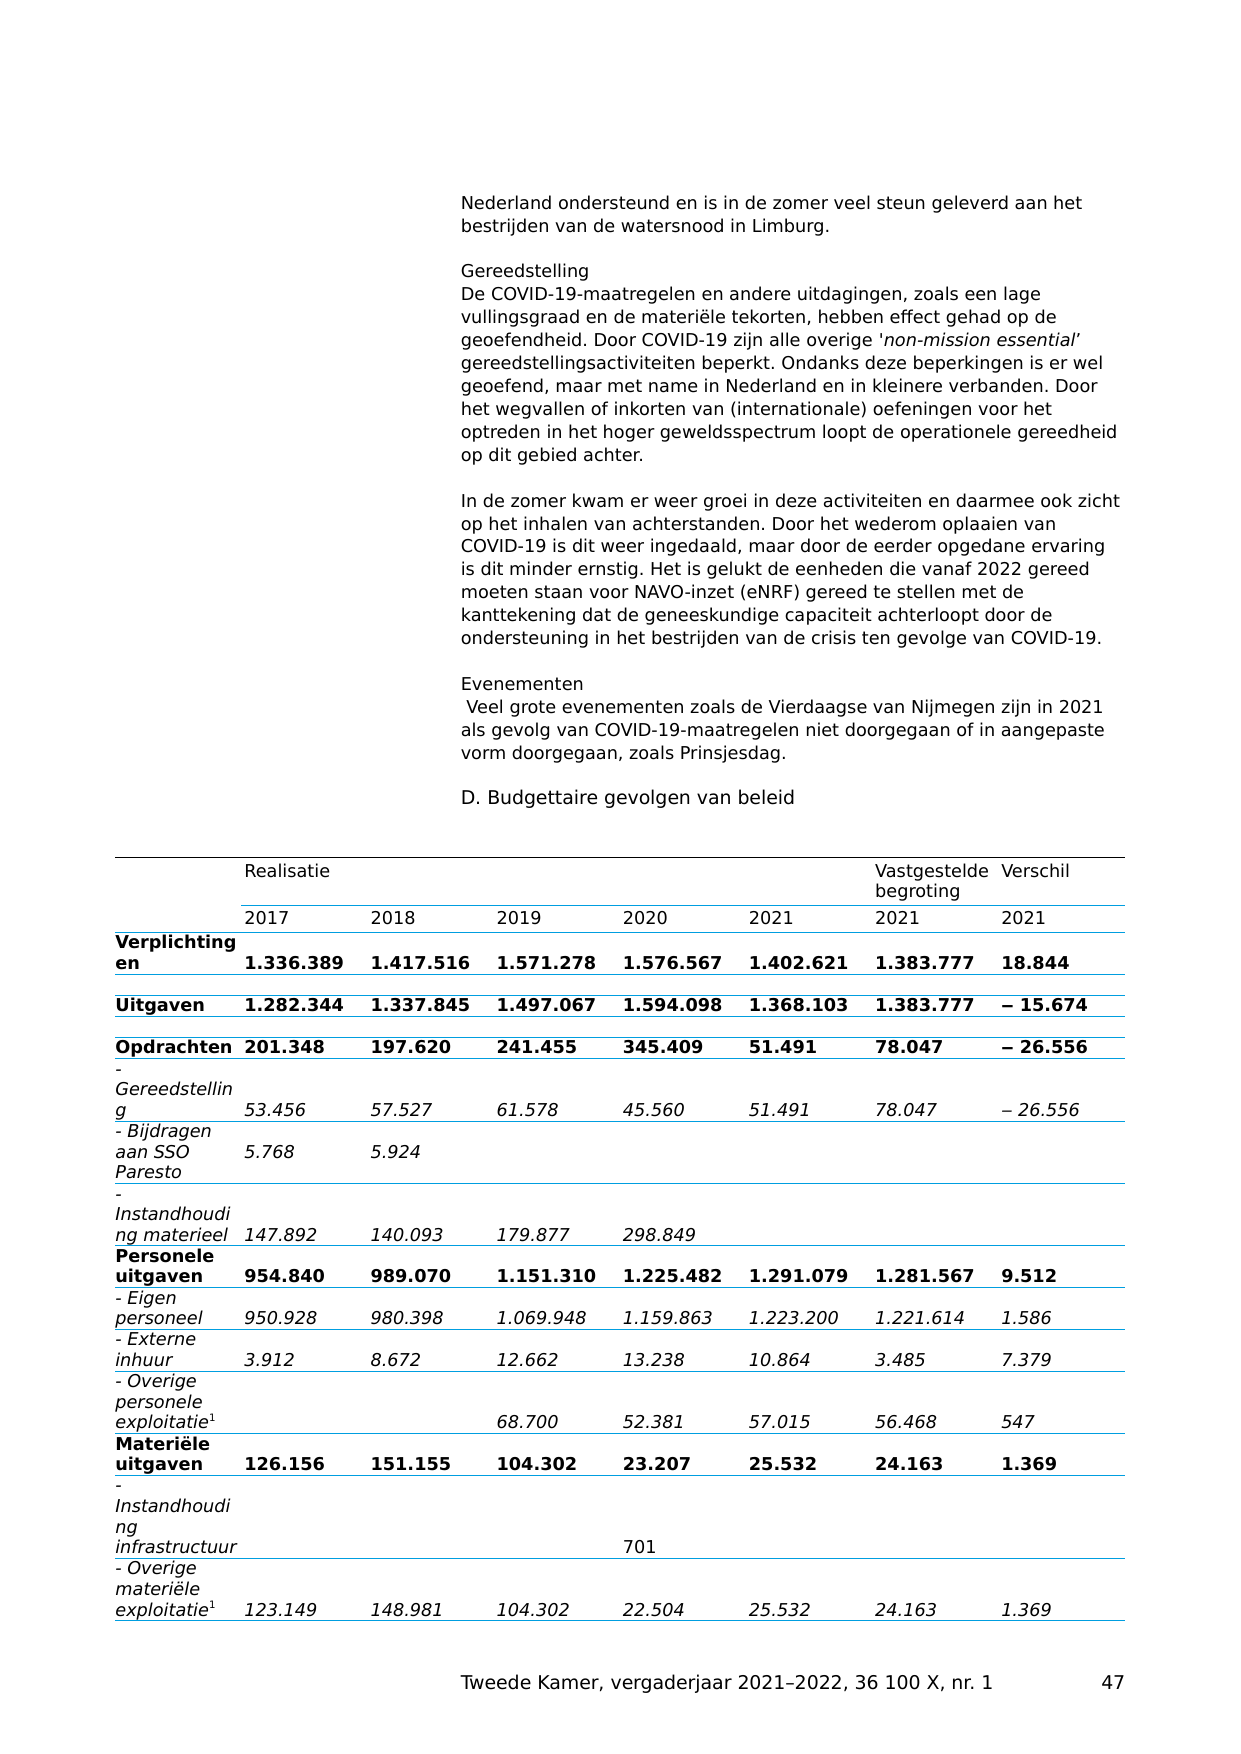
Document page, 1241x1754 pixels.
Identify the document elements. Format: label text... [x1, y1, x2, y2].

table_cell 1.497.067 [494, 996, 620, 1016]
table_cell 140.093 [368, 1184, 493, 1245]
table_cell [746, 1184, 872, 1245]
table_cell - Bijdragen aan SSO Paresto [115, 1122, 241, 1183]
table_cell 2021 [746, 906, 872, 932]
table_cell 23.207 [620, 1434, 746, 1475]
table_cell 126.156 [241, 1434, 367, 1475]
table_cell 5.924 [368, 1122, 493, 1183]
table_cell 1.369 [998, 1559, 1125, 1620]
table_cell 1.225.482 [620, 1246, 746, 1287]
table_cell 1.594.098 [620, 996, 746, 1016]
table_cell - Instandhouding materieel [115, 1184, 241, 1245]
table_cell [746, 1122, 872, 1183]
table_cell [998, 1017, 1125, 1037]
table_cell 18.844 [998, 933, 1125, 973]
table_cell [115, 1017, 241, 1037]
table_cell 78.047 [872, 1038, 998, 1058]
table_cell [241, 1476, 367, 1558]
table_cell 1.383.777 [872, 933, 998, 973]
table_cell 989.070 [368, 1246, 493, 1287]
table_cell 197.620 [368, 1038, 493, 1058]
table_cell 345.409 [620, 1038, 746, 1058]
table_cell 547 [998, 1372, 1125, 1433]
table_cell [620, 975, 746, 995]
table_cell - Externe inhuur [115, 1330, 241, 1371]
table_cell [241, 975, 367, 995]
table_cell 123.149 [241, 1559, 367, 1620]
table_cell 3.912 [241, 1330, 367, 1371]
table_cell [872, 1122, 998, 1183]
table_cell 1.369 [998, 1434, 1125, 1475]
table_cell 1.159.863 [620, 1288, 746, 1329]
table_cell [115, 975, 241, 995]
table_cell [368, 975, 493, 995]
table_cell 12.662 [494, 1330, 620, 1371]
table_cell Opdrachten [115, 1038, 241, 1058]
table_cell 1.069.948 [494, 1288, 620, 1329]
table_cell 25.532 [746, 1434, 872, 1475]
table_cell Vastgestelde begroting [872, 858, 998, 905]
table_cell 980.398 [368, 1288, 493, 1329]
table_cell 61.578 [494, 1059, 620, 1121]
table_cell [746, 975, 872, 995]
table_cell 22.504 [620, 1559, 746, 1620]
table_cell 7.379 [998, 1330, 1125, 1371]
table_cell [998, 1476, 1125, 1558]
table_cell 57.527 [368, 1059, 493, 1121]
table_cell Materiële uitgaven [115, 1434, 241, 1475]
table_cell 5.768 [241, 1122, 367, 1183]
table_cell 1.281.567 [872, 1246, 998, 1287]
table_cell 1.336.389 [241, 933, 367, 973]
table_cell 298.849 [620, 1184, 746, 1245]
table_cell 1.571.278 [494, 933, 620, 973]
table_cell 2020 [620, 906, 746, 932]
table_cell - Gereedstelling [115, 1059, 241, 1121]
table_cell 51.491 [746, 1059, 872, 1121]
table_cell 148.981 [368, 1559, 493, 1620]
table_cell 1.223.200 [746, 1288, 872, 1329]
table_cell 2021 [998, 906, 1125, 932]
table_cell [494, 975, 620, 995]
table_cell 1.576.567 [620, 933, 746, 973]
table_cell [620, 1122, 746, 1183]
table_cell 1.586 [998, 1288, 1125, 1329]
table_cell 57.015 [746, 1372, 872, 1433]
table_cell 1.383.777 [872, 996, 998, 1016]
table_cell 2019 [494, 906, 620, 932]
table_cell 8.672 [368, 1330, 493, 1371]
table_cell ‒ 26.556 [998, 1059, 1125, 1121]
table_cell 954.840 [241, 1246, 367, 1287]
table_cell 2021 [872, 906, 998, 932]
table_cell 68.700 [494, 1372, 620, 1433]
table_cell [494, 1122, 620, 1183]
table_cell 950.928 [241, 1288, 367, 1329]
table_cell 201.348 [241, 1038, 367, 1058]
text Nederland ondersteund en is in de zomer veel steun geleverd aan het bestrijden van de watersnood in Limburg. [461, 191, 1125, 237]
table_cell 1.291.079 [746, 1246, 872, 1287]
table_cell 1.221.614 [872, 1288, 998, 1329]
table_cell 179.877 [494, 1184, 620, 1245]
table_cell 78.047 [872, 1059, 998, 1121]
table_cell 1.402.621 [746, 933, 872, 973]
table_cell [872, 1017, 998, 1037]
table_cell [998, 1184, 1125, 1245]
table_cell [746, 1017, 872, 1037]
table_cell 151.155 [368, 1434, 493, 1475]
table_cell 1.282.344 [241, 996, 367, 1016]
title D. Budgettaire gevolgen van beleid [461, 787, 1125, 808]
table_cell [872, 975, 998, 995]
table_cell [620, 1017, 746, 1037]
table_cell [494, 1017, 620, 1037]
table_cell 10.864 [746, 1330, 872, 1371]
table_cell Uitgaven [115, 996, 241, 1016]
table_cell [115, 858, 241, 932]
table_cell - Overige personele exploitatie1 [115, 1372, 241, 1433]
table_cell 104.302 [494, 1434, 620, 1475]
text Gereedstelling De COVID-19-maatregelen en andere uitdagingen, zoals een lage vullingsgraad en de materiële tekorten, hebben effect gehad op de geoefendheid. Door COVID-19 zijn alle overige 'non-mission essential’ gereedstellingsactiviteiten beperkt. Ondanks deze beperkingen is er wel geoefend, maar met name in Nederland en in kleinere verbanden. Door het wegvallen of inkorten van (internationale) oefeningen voor het optreden in het hoger geweldsspectrum loopt de operationele gereedheid op dit gebied achter. [461, 259, 1125, 466]
table_cell [368, 1372, 493, 1433]
table_cell 2018 [368, 906, 493, 932]
table_cell [998, 1122, 1125, 1183]
table_cell 52.381 [620, 1372, 746, 1433]
table_cell [368, 1476, 493, 1558]
table_cell 147.892 [241, 1184, 367, 1245]
table_cell Realisatie [241, 858, 872, 905]
table_cell 1.417.516 [368, 933, 493, 973]
table_cell Verschil [998, 858, 1125, 905]
table_cell 13.238 [620, 1330, 746, 1371]
table_cell - Eigen personeel [115, 1288, 241, 1329]
table_cell 9.512 [998, 1246, 1125, 1287]
table_cell 701 [620, 1476, 746, 1558]
table_cell [872, 1184, 998, 1245]
table_cell [746, 1476, 872, 1558]
table_cell 24.163 [872, 1434, 998, 1475]
table_cell ‒ 26.556 [998, 1038, 1125, 1058]
table_cell [494, 1476, 620, 1558]
table_cell 51.491 [746, 1038, 872, 1058]
table_cell [241, 1017, 367, 1037]
table_cell 53.456 [241, 1059, 367, 1121]
table_cell [998, 975, 1125, 995]
table_cell Personele uitgaven [115, 1246, 241, 1287]
table_cell ‒ 15.674 [998, 996, 1125, 1016]
table_cell - Instandhouding infrastructuur [115, 1476, 241, 1558]
text Evenementen Veel grote evenementen zoals de Vierdaagse van Nijmegen zijn in 2021 als gevolg van COVID-19-maatregelen niet doorgegaan of in aangepaste vorm doorgegaan, zoals Prinsjesdag. [461, 672, 1125, 764]
table_cell 25.532 [746, 1559, 872, 1620]
table_cell 24.163 [872, 1559, 998, 1620]
table_cell Verplichtingen [115, 933, 241, 973]
table_cell 241.455 [494, 1038, 620, 1058]
table_cell 1.368.103 [746, 996, 872, 1016]
table_cell [241, 1372, 367, 1433]
table_header Tabel 7 Budgettaire gevolgen van beleidsartikel 3 Koninklijke Landmacht (bedragen x € 1.000) [115, 832, 1125, 857]
table_cell 2017 [241, 906, 367, 932]
table_cell 1.337.845 [368, 996, 493, 1016]
table_cell [872, 1476, 998, 1558]
table_cell 1.151.310 [494, 1246, 620, 1287]
table_cell 104.302 [494, 1559, 620, 1620]
text In de zomer kwam er weer groei in deze activiteiten en daarmee ook zicht op het inhalen van achterstanden. Door het wederom oplaaien van COVID-19 is dit weer ingedaald, maar door de eerder opgedane ervaring is dit minder ernstig. Het is gelukt de eenheden die vanaf 2022 gereed moeten staan voor NAVO-inzet (eNRF) gereed te stellen met de kanttekening dat de geneeskundige capaciteit achterloopt door de ondersteuning in het bestrijden van de crisis ten gevolge van COVID-19. [461, 489, 1125, 649]
table_cell 56.468 [872, 1372, 998, 1433]
table_cell 3.485 [872, 1330, 998, 1371]
table_cell 45.560 [620, 1059, 746, 1121]
table_cell [368, 1017, 493, 1037]
table_cell - Overige materiële exploitatie1 [115, 1559, 241, 1620]
